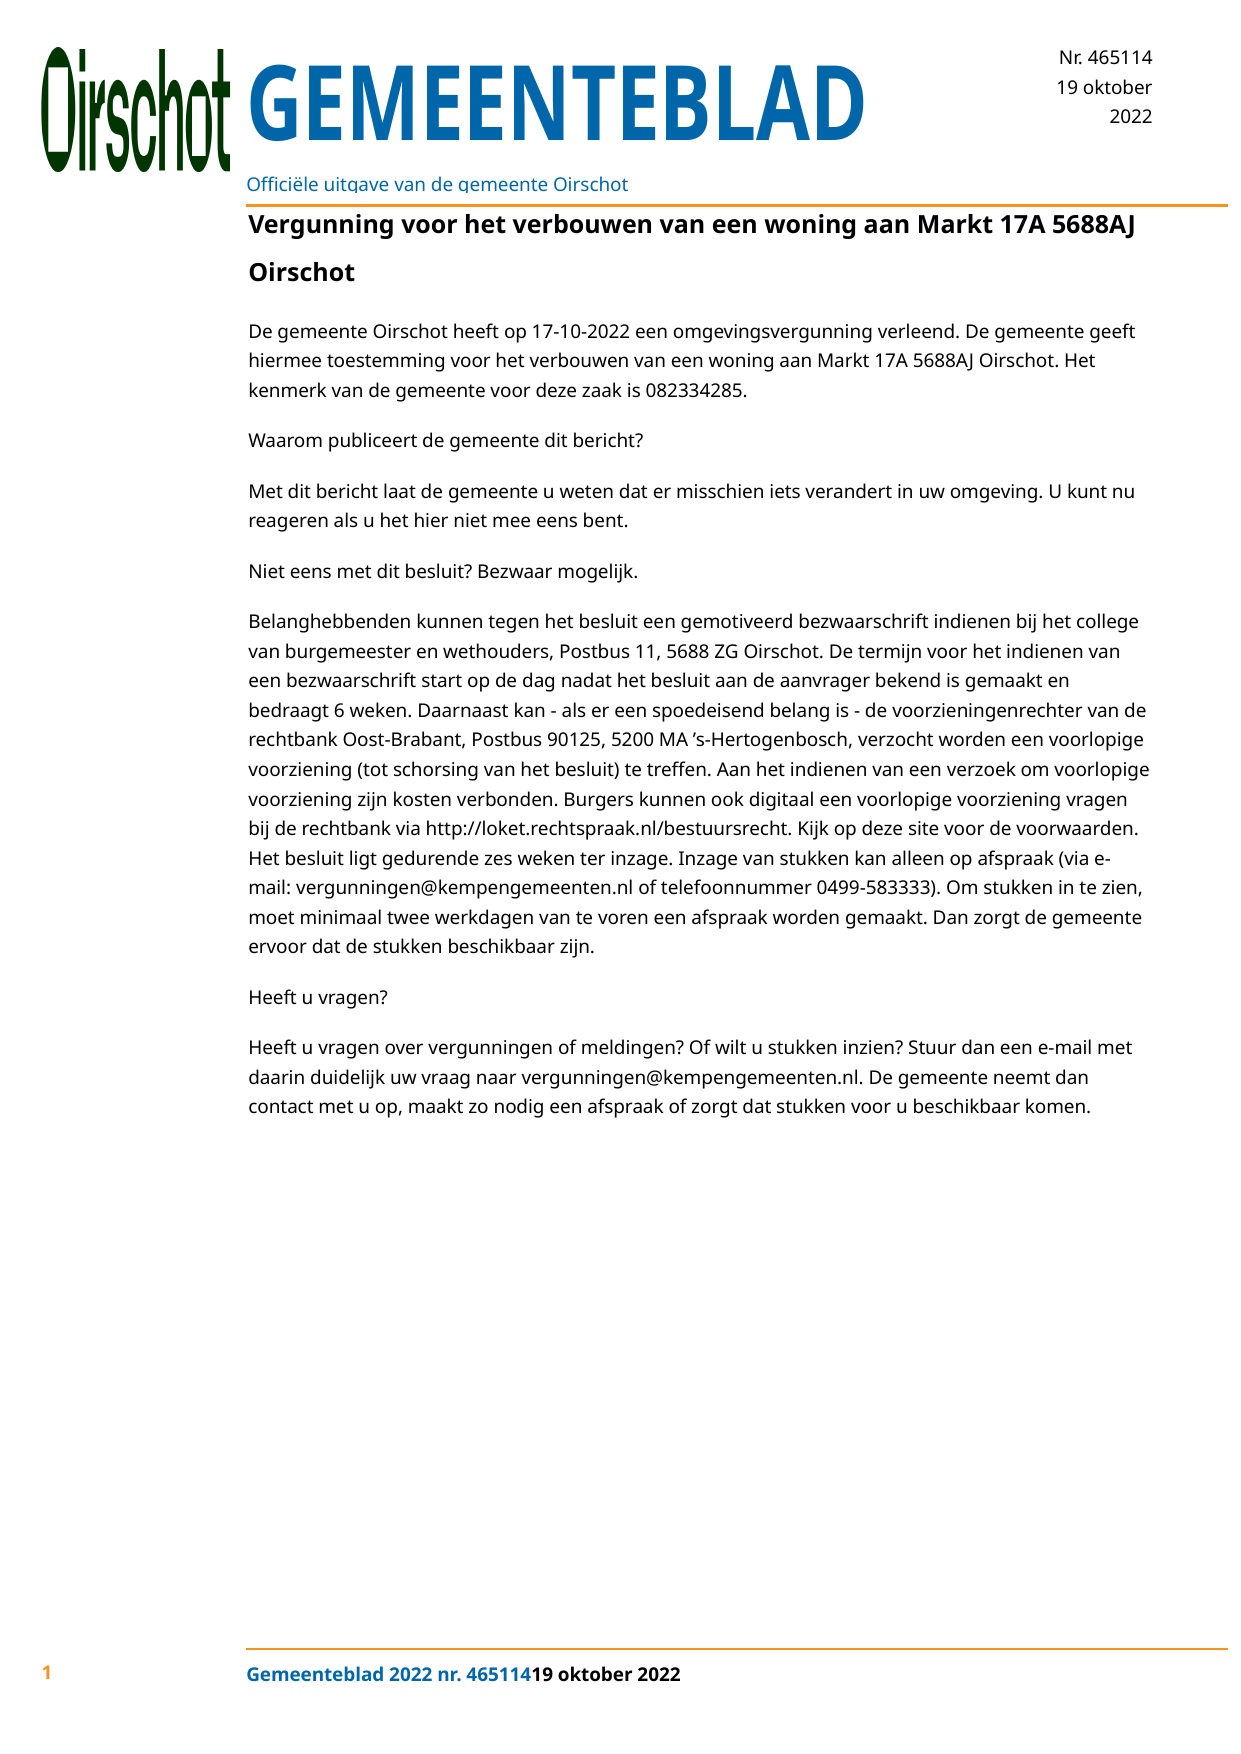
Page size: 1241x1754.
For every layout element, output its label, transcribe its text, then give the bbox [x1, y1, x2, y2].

text Waarom publiceert de gemeente dit bericht? [248, 427, 1152, 453]
text Niet eens met dit besluit? Bezwaar mogelijk. [248, 558, 1152, 584]
text Heeft u vragen? [248, 984, 1152, 1010]
picture [41, 47, 231, 172]
text De gemeente Oirschot heeft op 17-10-2022 een omgevingsvergunning verleend. De gemeente geeft hiermee toestemming voor het verbouwen van een woning aan Markt 17A 5688AJ Oirschot. Het kenmerk van de gemeente voor deze zaak is 082334285. [248, 318, 1152, 403]
text Belanghebbenden kunnen tegen het besluit een gemotiveerd bezwaarschrift indienen bij het college van burgemeester en wethouders, Postbus 11, 5688 ZG Oirschot. De termijn voor het indienen van een bezwaarschrift start op de dag nadat het besluit aan de aanvrager bekend is gemaakt en bedraagt 6 weken. Daarnaast kan - als er een spoedeisend belang is - de voorzieningenrechter van de rechtbank Oost-Brabant, Postbus 90125, 5200 MA ’s-Hertogenbosch, verzocht worden een voorlopige voorziening (tot schorsing van het besluit) te treffen. Aan het indienen van een verzoek om voorlopige voorziening zijn kosten verbonden. Burgers kunnen ook digitaal een voorlopige voorziening vragen bij de rechtbank via http://loket.rechtspraak.nl/bestuursrecht. Kijk op deze site voor de voorwaarden. Het besluit ligt gedurende zes weken ter inzage. Inzage van stukken kan alleen op afspraak (via e-mail: vergunningen@kempengemeenten.nl of telefoonnummer 0499-583333). Om stukken in te zien, moet minimaal twee werkdagen van te voren een afspraak worden gemaakt. Dan zorgt de gemeente ervoor dat de stukken beschikbaar zijn. [248, 608, 1152, 959]
text Met dit bericht laat de gemeente u weten dat er misschien iets verandert in uw omgeving. U kunt nu reageren als u het hier niet mee eens bent. [248, 478, 1152, 533]
text Heeft u vragen over vergunningen of meldingen? Of wilt u stukken inzien? Stuur dan een e-mail met daarin duidelijk uw vraag naar vergunningen@kempengemeenten.nl. De gemeente neemt dan contact met u op, maakt zo nodig een afspraak of zorgt dat stukken voor u beschikbaar komen. [248, 1034, 1152, 1119]
text Vergunning voor het verbouwen van een woning aan Markt 17A 5688AJ Oirschot [248, 207, 1152, 288]
